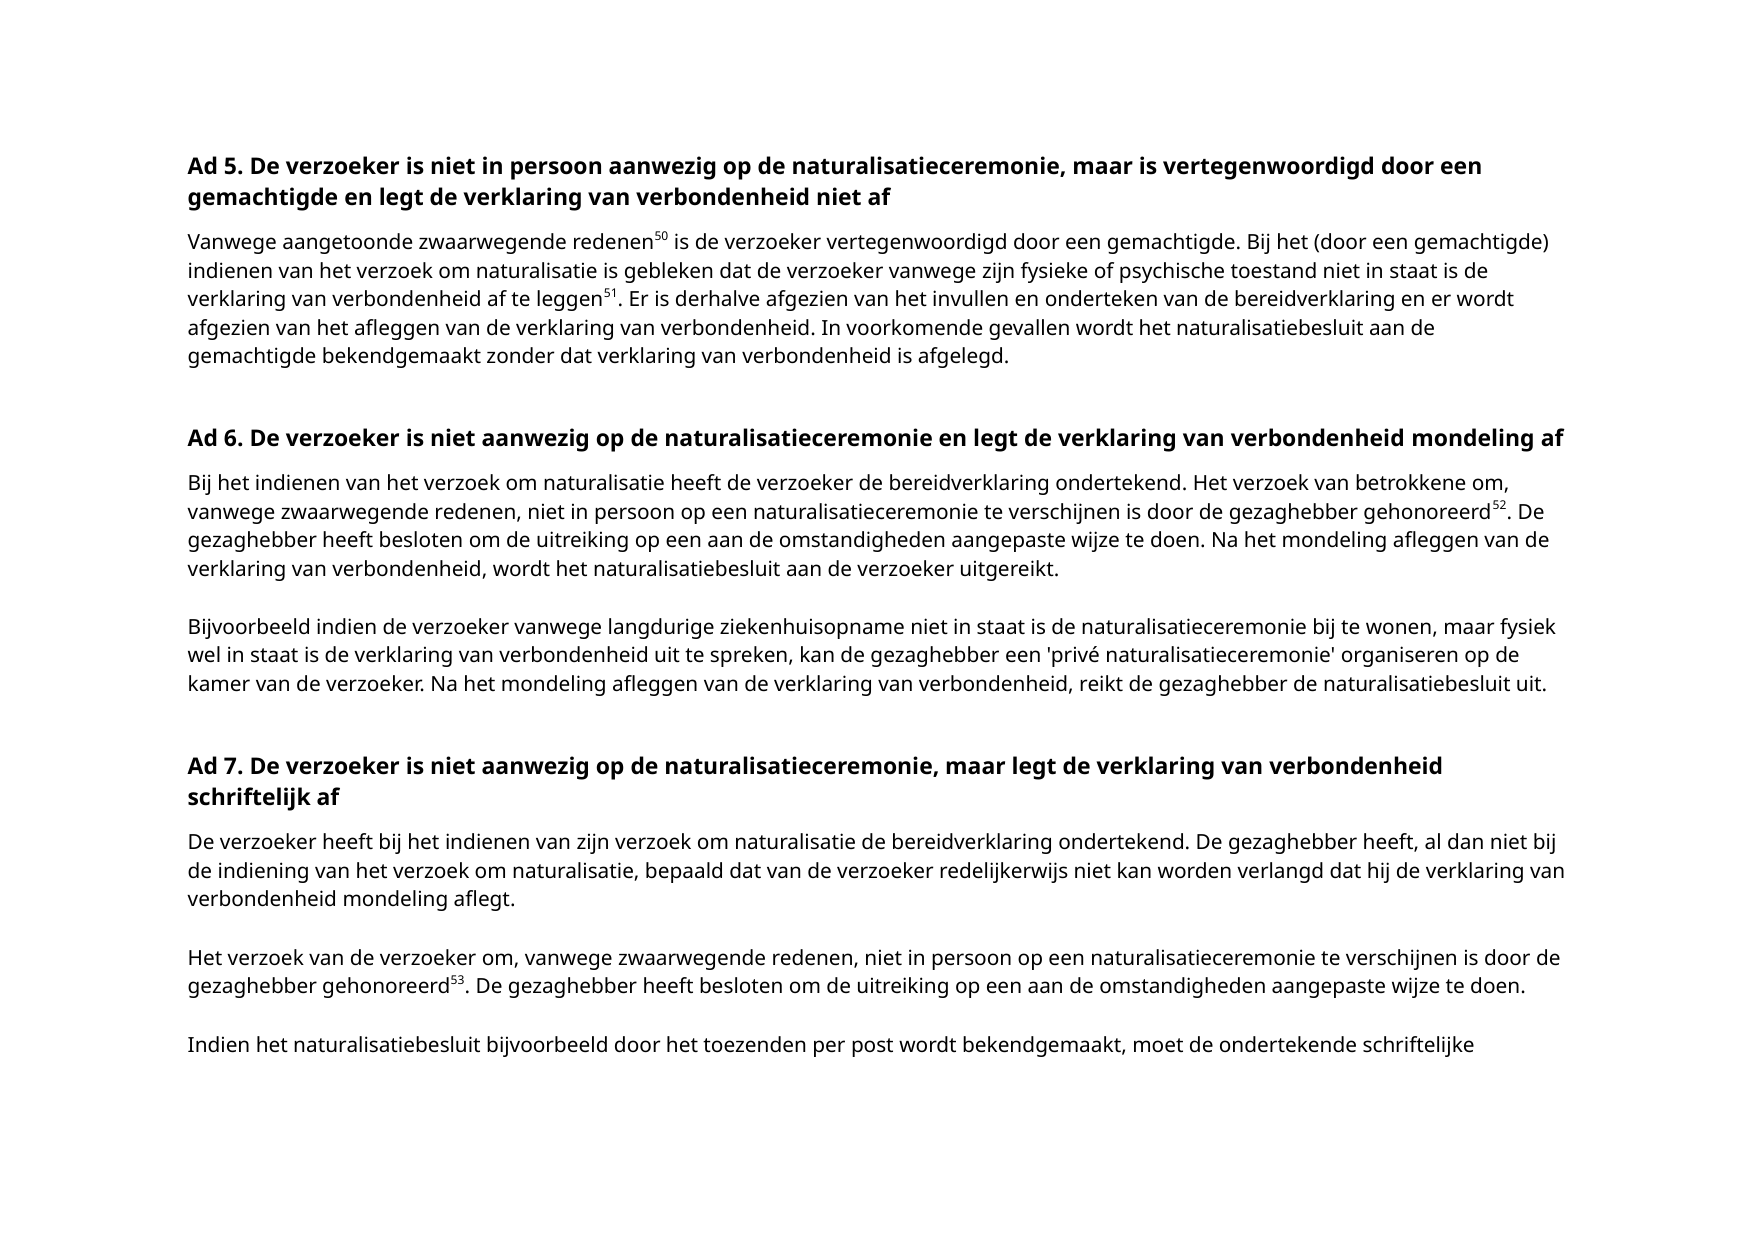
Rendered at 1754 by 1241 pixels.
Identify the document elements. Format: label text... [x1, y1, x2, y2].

subtitle Ad 6. De verzoeker is niet aanwezig op de naturalisatieceremonie en legt de verklaring van verbondenheid mondeling af [187, 422, 1566, 453]
subtitle Ad 7. De verzoeker is niet aanwezig op de naturalisatieceremonie, maar legt de verklaring van verbondenheid schriftelijk af [187, 750, 1566, 812]
text Vanwege aangetoonde zwaarwegende redenen is de verzoeker vertegenwoordigd door een gemachtigde. Bij het (door een gemachtigde) indienen van het verzoek om naturalisatie is gebleken dat de verzoeker vanwege zijn fysieke of psychische toestand niet in staat is de verklaring van verbondenheid af te leggen. Er is derhalve afgezien van het invullen en onderteken van de bereidverklaring en er wordt afgezien van het afleggen van de verklaring van verbondenheid. In voorkomende gevallen wordt het naturalisatiebesluit aan de gemachtigde bekendgemaakt zonder dat verklaring van verbondenheid is afgelegd. [187, 227, 1566, 370]
text Bijvoorbeeld indien de verzoeker vanwege langdurige ziekenhuisopname niet in staat is de naturalisatieceremonie bij te wonen, maar fysiek wel in staat is de verklaring van verbondenheid uit te spreken, kan de gezaghebber een 'privé naturalisatieceremonie' organiseren op de kamer van de verzoeker. Na het mondeling afleggen van de verklaring van verbondenheid, reikt de gezaghebber de naturalisatiebesluit uit. [187, 612, 1566, 697]
subtitle Ad 5. De verzoeker is niet in persoon aanwezig op de naturalisatieceremonie, maar is vertegenwoordigd door een gemachtigde en legt de verklaring van verbondenheid niet af [187, 150, 1566, 212]
text Het verzoek van de verzoeker om, vanwege zwaarwegende redenen, niet in persoon op een naturalisatieceremonie te verschijnen is door de gezaghebber gehonoreerd. De gezaghebber heeft besloten om de uitreiking op een aan de omstandigheden aangepaste wijze te doen. [187, 943, 1566, 1000]
text Bij het indienen van het verzoek om naturalisatie heeft de verzoeker de bereidverklaring ondertekend. Het verzoek van betrokkene om, vanwege zwaarwegende redenen, niet in persoon op een naturalisatieceremonie te verschijnen is door de gezaghebber gehonoreerd. De gezaghebber heeft besloten om de uitreiking op een aan de omstandigheden aangepaste wijze te doen. Na het mondeling afleggen van de verklaring van verbondenheid, wordt het naturalisatiebesluit aan de verzoeker uitgereikt. [187, 468, 1566, 582]
text Indien het naturalisatiebesluit bijvoorbeeld door het toezenden per post wordt bekendgemaakt, moet de ondertekende schriftelijke [187, 1030, 1566, 1058]
text De verzoeker heeft bij het indienen van zijn verzoek om naturalisatie de bereidverklaring ondertekend. De gezaghebber heeft, al dan niet bij de indiening van het verzoek om naturalisatie, bepaald dat van de verzoeker redelijkerwijs niet kan worden verlangd dat hij de verklaring van verbondenheid mondeling aflegt. [187, 827, 1566, 913]
